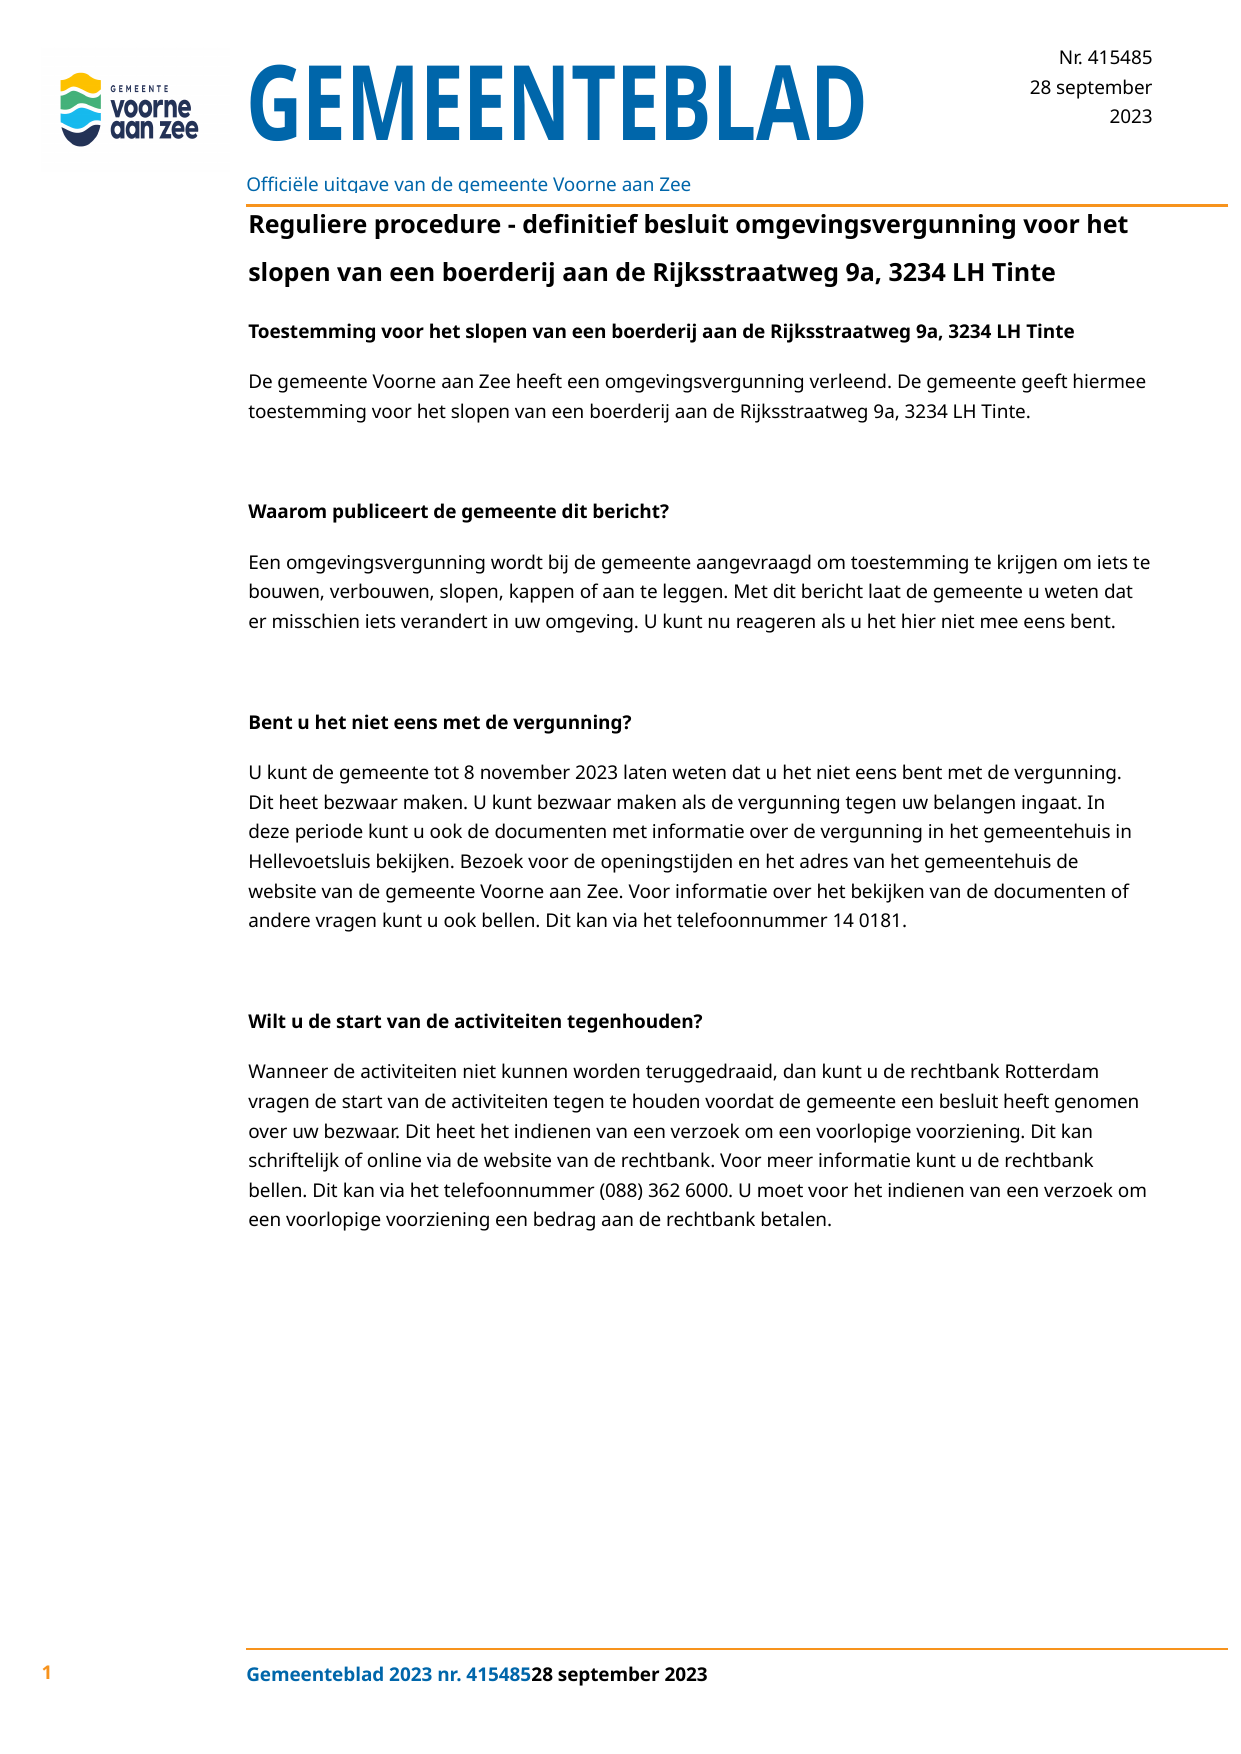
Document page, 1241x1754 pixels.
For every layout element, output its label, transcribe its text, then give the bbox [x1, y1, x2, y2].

text Wilt u de start van de activiteiten tegenhouden? [248, 1008, 1152, 1034]
text De gemeente Voorne aan Zee heeft een omgevingsvergunning verleend. De gemeente geeft hiermee toestemming voor het slopen van een boerderij aan de Rijksstraatweg 9a, 3234 LH Tinte. [248, 368, 1152, 424]
picture [41, 47, 231, 172]
text Een omgevingsvergunning wordt bij de gemeente aangevraagd om toestemming te krijgen om iets te bouwen, verbouwen, slopen, kappen of aan te leggen. Met dit bericht laat de gemeente u weten dat er misschien iets verandert in uw omgeving. U kunt nu reageren als u het hier niet mee eens bent. [248, 549, 1152, 634]
text Wanneer de activiteiten niet kunnen worden teruggedraaid, dan kunt u de rechtbank Rotterdam vragen de start van de activiteiten tegen te houden voordat de gemeente een besluit heeft genomen over uw bezwaar. Dit heet het indienen van een verzoek om een voorlopige voorziening. Dit kan schriftelijk of online via de website van de rechtbank. Voor meer informatie kunt u de rechtbank bellen. Dit kan via het telefoonnummer (088) 362 6000. U moet voor het indienen van een verzoek om een voorlopige voorziening een bedrag aan de rechtbank betalen. [248, 1059, 1152, 1232]
text Waarom publiceert de gemeente dit bericht? [248, 499, 1152, 524]
text Reguliere procedure - definitief besluit omgevingsvergunning voor het slopen van een boerderij aan de Rijksstraatweg 9a, 3234 LH Tinte [248, 207, 1152, 288]
text Bent u het niet eens met de vergunning? [248, 709, 1152, 735]
text Toestemming voor het slopen van een boerderij aan de Rijksstraatweg 9a, 3234 LH Tinte [248, 318, 1152, 344]
text U kunt de gemeente tot 8 november 2023 laten weten dat u het niet eens bent met de vergunning. Dit heet bezwaar maken. U kunt bezwaar maken als de vergunning tegen uw belangen ingaat. In deze periode kunt u ook de documenten met informatie over de vergunning in het gemeentehuis in Hellevoetsluis bekijken. Bezoek voor de openingstijden en het adres van het gemeentehuis de website van de gemeente Voorne aan Zee. Voor informatie over het bekijken van de documenten of andere vragen kunt u ook bellen. Dit kan via het telefoonnummer 14 0181. [248, 759, 1152, 933]
